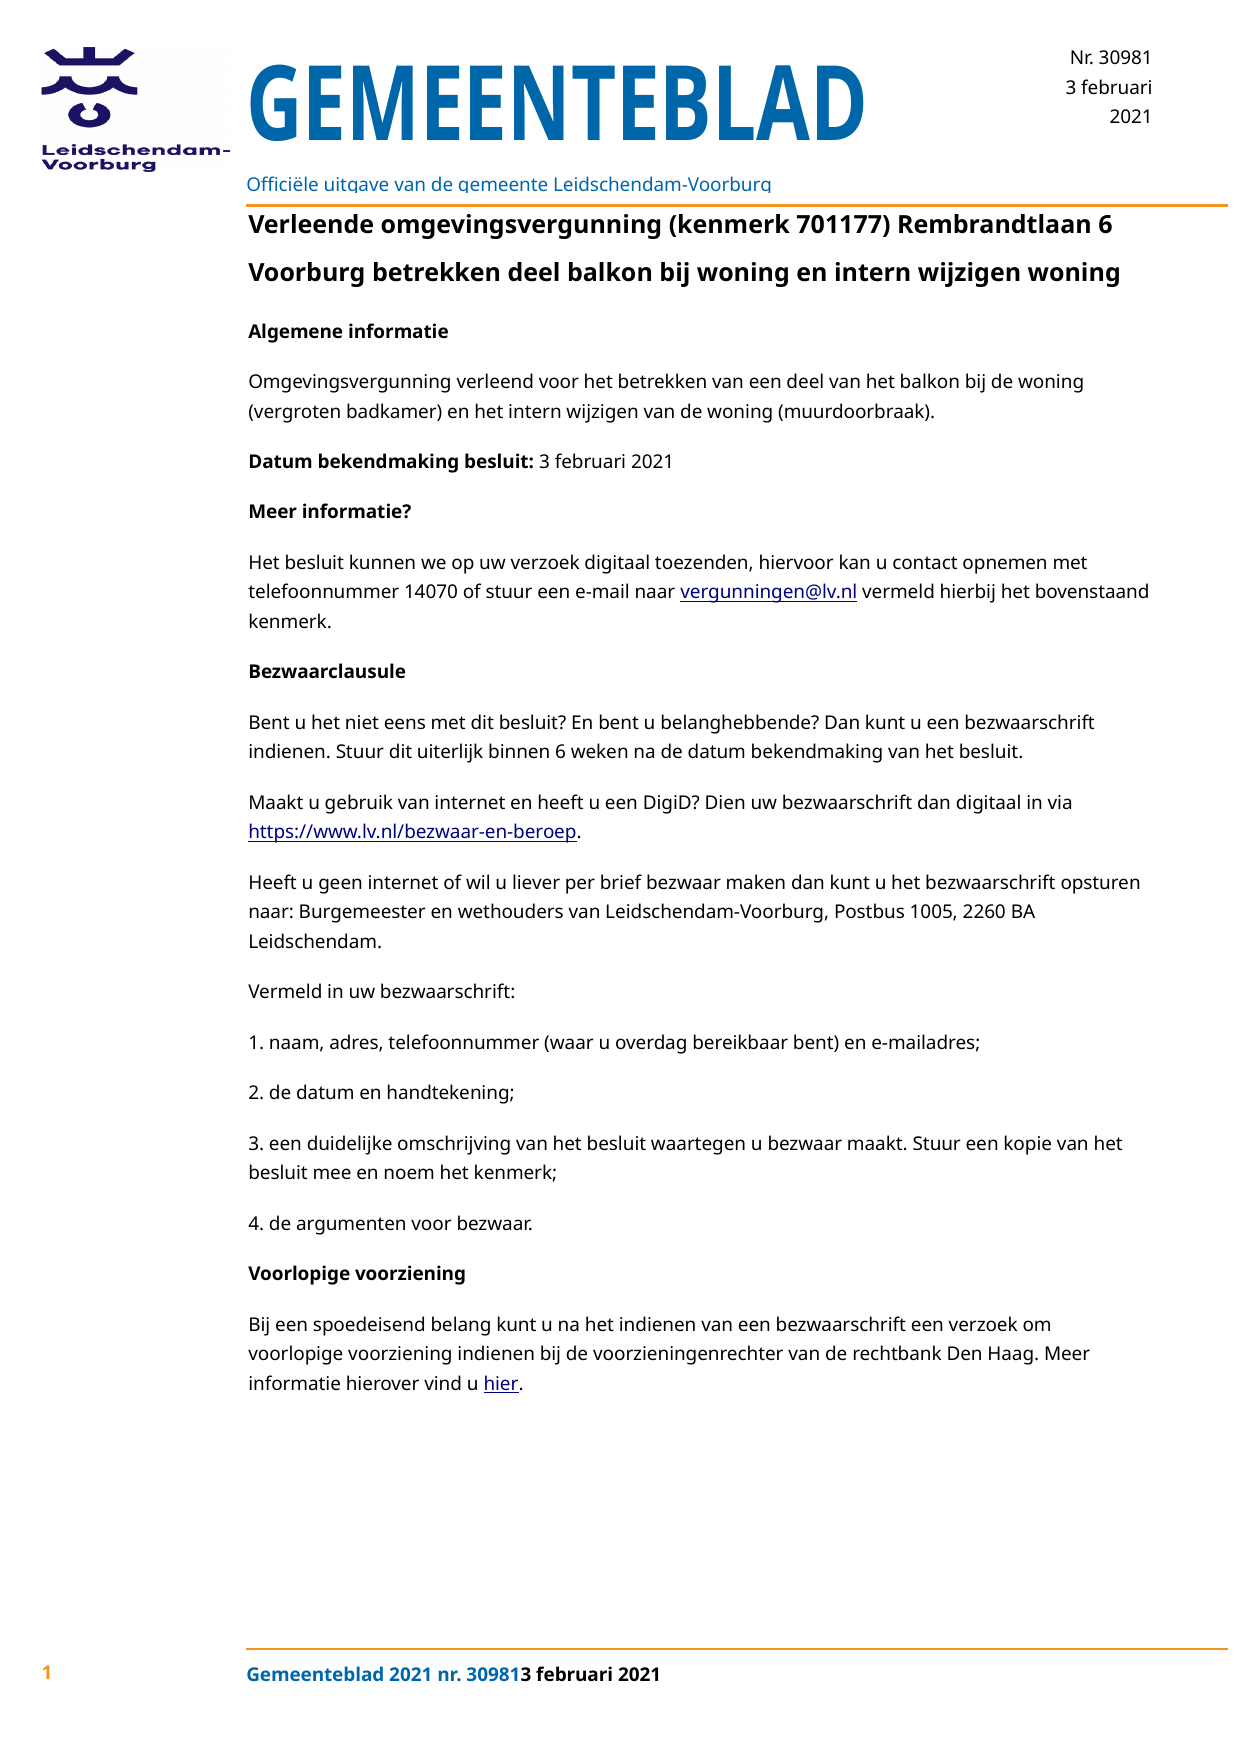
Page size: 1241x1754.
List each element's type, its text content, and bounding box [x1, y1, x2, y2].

text Het besluit kunnen we op uw verzoek digitaal toezenden, hiervoor kan u contact opnemen met telefoonnummer 14070 of stuur een e-mail naar vergunningen@lv.nl vermeld hierbij het bovenstaand kenmerk. [248, 549, 1152, 634]
text Verleende omgevingsvergunning (kenmerk 701177) Rembrandtlaan 6 Voorburg betrekken deel balkon bij woning en intern wijzigen woning [248, 207, 1152, 288]
text Vermeld in uw bezwaarschrift: [248, 979, 1152, 1004]
text Algemene informatie [248, 318, 1152, 344]
text Omgevingsvergunning verleend voor het betrekken van een deel van het balkon bij de woning (vergroten badkamer) en het intern wijzigen van de woning (muurdoorbraak). [248, 368, 1152, 424]
text Maakt u gebruik van internet en heeft u een DigiD? Dien uw bezwaarschrift dan digitaal in via https://www.lv.nl/bezwaar-en-beroep. [248, 789, 1152, 844]
text Meer informatie? [248, 499, 1152, 524]
text Datum bekendmaking besluit: 3 februari 2021 [248, 448, 1152, 474]
text Heeft u geen internet of wil u liever per brief bezwaar maken dan kunt u het bezwaarschrift opsturen naar: Burgemeester en wethouders van Leidschendam-Voorburg, Postbus 1005, 2260 BA Leidschendam. [248, 869, 1152, 954]
text 1. naam, adres, telefoonnummer (waar u overdag bereikbaar bent) en e-mailadres; [248, 1029, 1152, 1055]
text 4. de argumenten voor bezwaar. [248, 1210, 1152, 1236]
text 3. een duidelijke omschrijving van het besluit waartegen u bezwaar maakt. Stuur een kopie van het besluit mee en noem het kenmerk; [248, 1130, 1152, 1185]
text Bij een spoedeisend belang kunt u na het indienen van een bezwaarschrift een verzoek om voorlopige voorziening indienen bij de voorzieningenrechter van de rechtbank Den Haag. Meer informatie hierover vind u hier. [248, 1311, 1152, 1396]
text Voorlopige voorziening [248, 1260, 1152, 1286]
text 2. de datum en handtekening; [248, 1079, 1152, 1105]
picture [41, 47, 231, 172]
text Bent u het niet eens met dit besluit? En bent u belanghebbende? Dan kunt u een bezwaarschrift indienen. Stuur dit uiterlijk binnen 6 weken na de datum bekendmaking van het besluit. [248, 709, 1152, 764]
text Bezwaarclausule [248, 659, 1152, 684]
